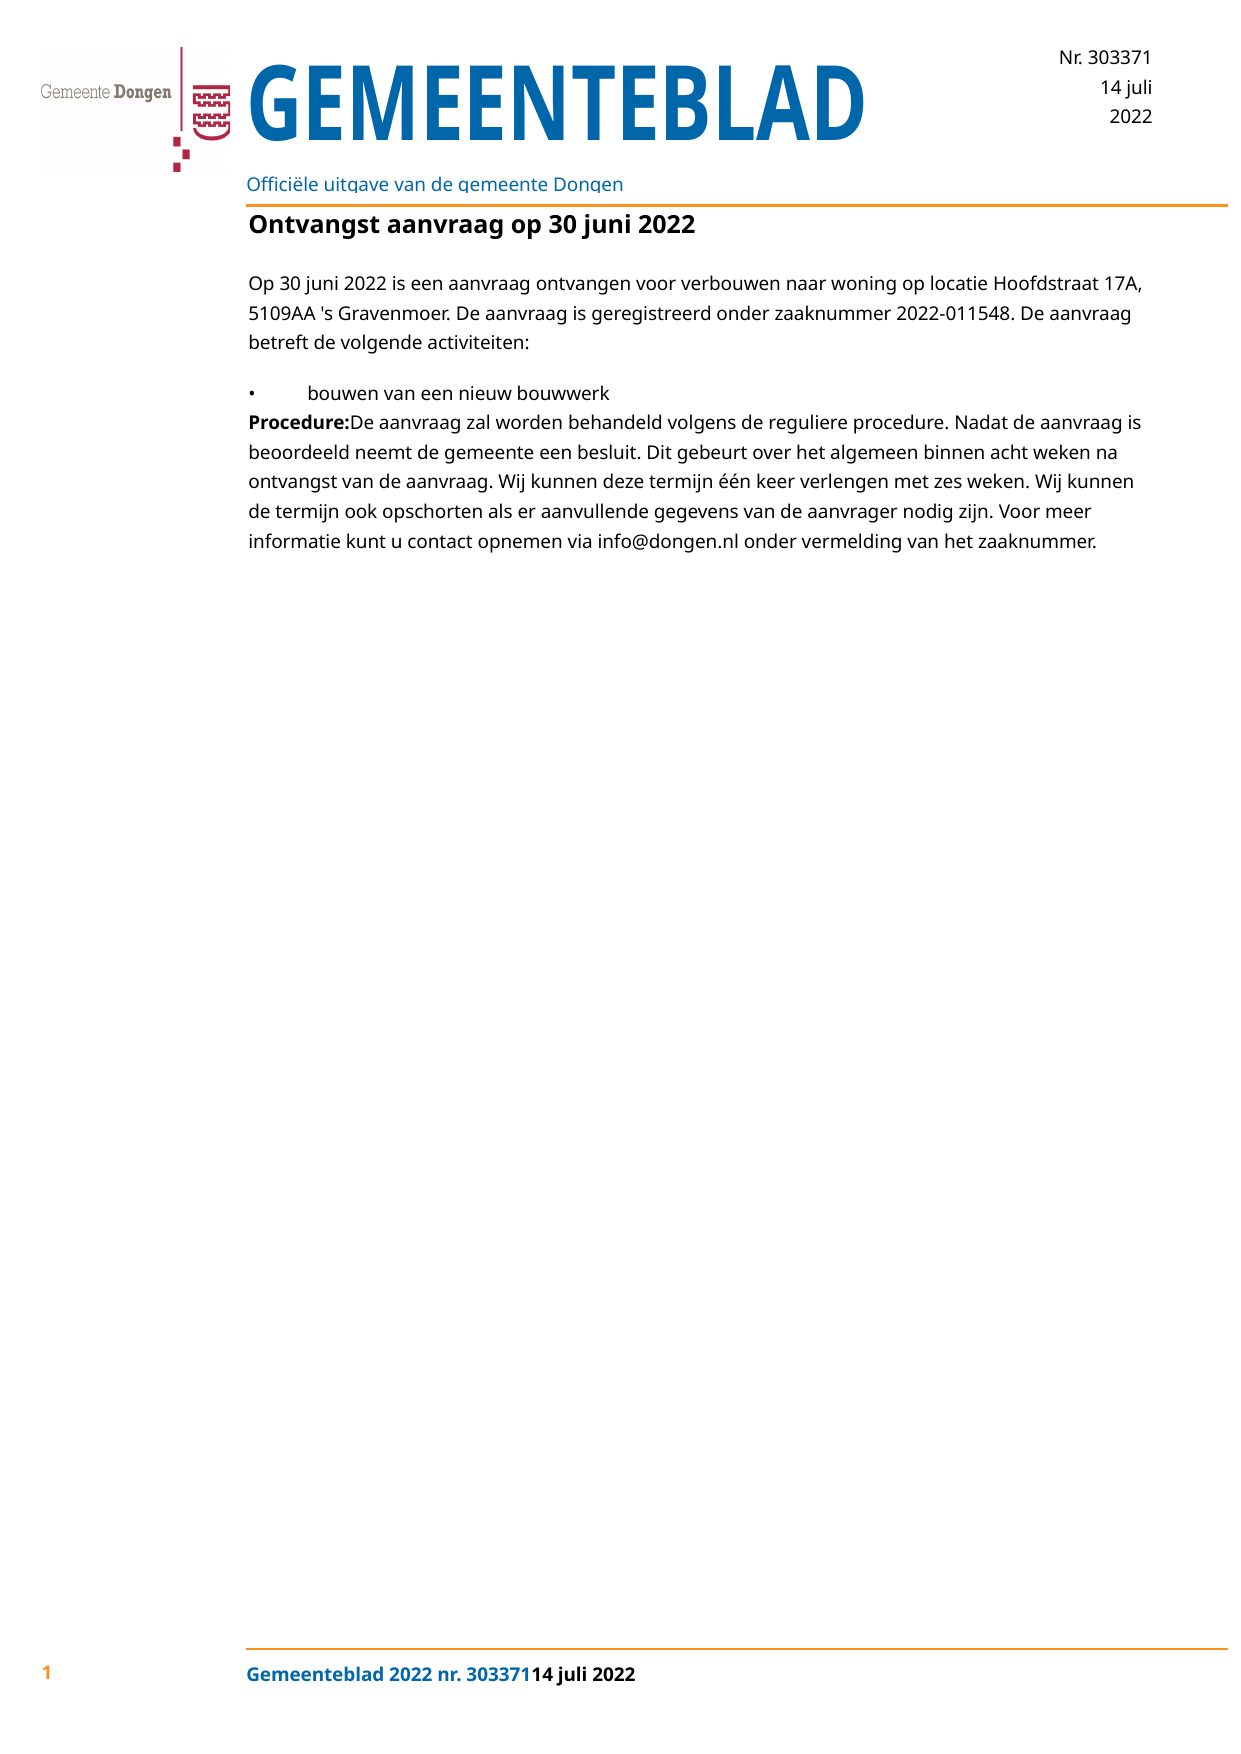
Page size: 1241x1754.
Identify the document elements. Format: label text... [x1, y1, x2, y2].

picture [41, 47, 231, 172]
text Procedure:De aanvraag zal worden behandeld volgens de reguliere procedure. Nadat de aanvraag is beoordeeld neemt de gemeente een besluit. Dit gebeurt over het algemeen binnen acht weken na ontvangst van de aanvraag. Wij kunnen deze termijn één keer verlengen met zes weken. Wij kunnen de termijn ook opschorten als er aanvullende gegevens van de aanvrager nodig zijn. Voor meer informatie kunt u contact opnemen via info@dongen.nl onder vermelding van het zaaknummer. [248, 409, 1152, 553]
text Ontvangst aanvraag op 30 juni 2022 [248, 207, 1152, 241]
text Op 30 juni 2022 is een aanvraag ontvangen voor verbouwen naar woning op locatie Hoofdstraat 17A, 5109AA 's Gravenmoer. De aanvraag is geregistreerd onder zaaknummer 2022-011548. De aanvraag betreft de volgende activiteiten: [248, 270, 1152, 355]
list bouwen van een nieuw bouwwerk [248, 380, 1152, 406]
